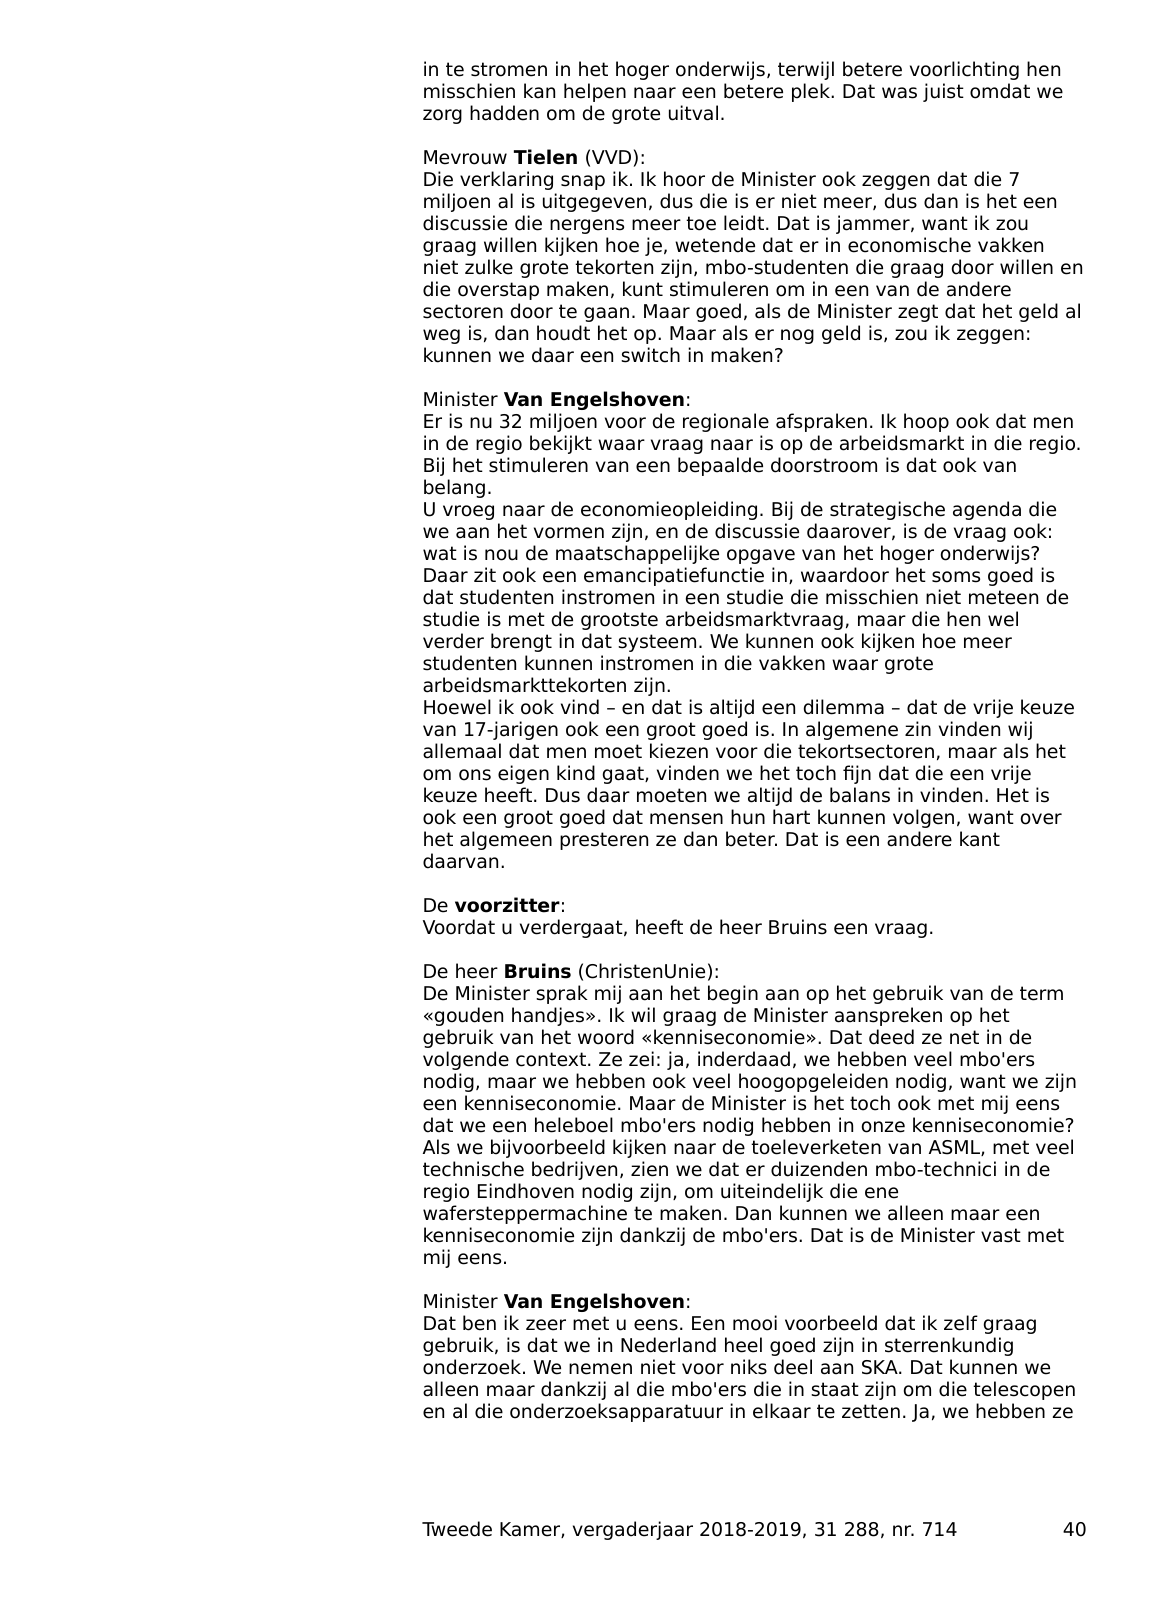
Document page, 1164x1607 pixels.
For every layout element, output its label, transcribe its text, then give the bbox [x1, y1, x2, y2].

text U vroeg naar de economieopleiding. Bij de strategische agenda die we aan het vormen zijn, en de discussie daarover, is de vraag ook: wat is nou de maatschappelijke opgave van het hoger onderwijs? Daar zit ook een emancipatiefunctie in, waardoor het soms goed is dat studenten instromen in een studie die misschien niet meteen de studie is met de grootste arbeidsmarktvraag, maar die hen wel verder brengt in dat systeem. We kunnen ook kijken hoe meer studenten kunnen instromen in die vakken waar grote arbeidsmarkttekorten zijn. [422, 499, 1087, 697]
text De heer Bruins (ChristenUnie): [422, 961, 1087, 983]
text Mevrouw Tielen (VVD): [422, 147, 1087, 169]
text Minister Van Engelshoven: [422, 389, 1087, 411]
text Hoewel ik ook vind – en dat is altijd een dilemma – dat de vrije keuze van 17-jarigen ook een groot goed is. In algemene zin vinden wij allemaal dat men moet kiezen voor die tekortsectoren, maar als het om ons eigen kind gaat, vinden we het toch fijn dat die een vrije keuze heeft. Dus daar moeten we altijd de balans in vinden. Het is ook een groot goed dat mensen hun hart kunnen volgen, want over het algemeen presteren ze dan beter. Dat is een andere kant daarvan. [422, 697, 1087, 873]
text Er is nu 32 miljoen voor de regionale afspraken. Ik hoop ook dat men in de regio bekijkt waar vraag naar is op de arbeidsmarkt in die regio. Bij het stimuleren van een bepaalde doorstroom is dat ook van belang. [422, 411, 1087, 499]
text Dat ben ik zeer met u eens. Een mooi voorbeeld dat ik zelf graag gebruik, is dat we in Nederland heel goed zijn in sterrenkundig onderzoek. We nemen niet voor niks deel aan SKA. Dat kunnen we alleen maar dankzij al die mbo'ers die in staat zijn om die telescopen en al die onderzoeksapparatuur in elkaar te zetten. Ja, we hebben ze [422, 1313, 1087, 1423]
text Voordat u verdergaat, heeft de heer Bruins een vraag. [422, 917, 1087, 939]
text De voorzitter: [422, 895, 1087, 917]
text De Minister sprak mij aan het begin aan op het gebruik van de term «gouden handjes». Ik wil graag de Minister aanspreken op het gebruik van het woord «kenniseconomie». Dat deed ze net in de volgende context. Ze zei: ja, inderdaad, we hebben veel mbo'ers nodig, maar we hebben ook veel hoogopgeleiden nodig, want we zijn een kenniseconomie. Maar de Minister is het toch ook met mij eens dat we een heleboel mbo'ers nodig hebben in onze kenniseconomie? Als we bijvoorbeeld kijken naar de toeleverketen van ASML, met veel technische bedrijven, zien we dat er duizenden mbo-technici in de regio Eindhoven nodig zijn, om uiteindelijk die ene wafersteppermachine te maken. Dan kunnen we alleen maar een kenniseconomie zijn dankzij de mbo'ers. Dat is de Minister vast met mij eens. [422, 983, 1087, 1269]
text Die verklaring snap ik. Ik hoor de Minister ook zeggen dat die 7 miljoen al is uitgegeven, dus die is er niet meer, dus dan is het een discussie die nergens meer toe leidt. Dat is jammer, want ik zou graag willen kijken hoe je, wetende dat er in economische vakken niet zulke grote tekorten zijn, mbo-studenten die graag door willen en die overstap maken, kunt stimuleren om in een van de andere sectoren door te gaan. Maar goed, als de Minister zegt dat het geld al weg is, dan houdt het op. Maar als er nog geld is, zou ik zeggen: kunnen we daar een switch in maken? [422, 169, 1087, 367]
text Minister Van Engelshoven: [422, 1291, 1087, 1313]
text in te stromen in het hoger onderwijs, terwijl betere voorlichting hen misschien kan helpen naar een betere plek. Dat was juist omdat we zorg hadden om de grote uitval. [422, 59, 1087, 125]
